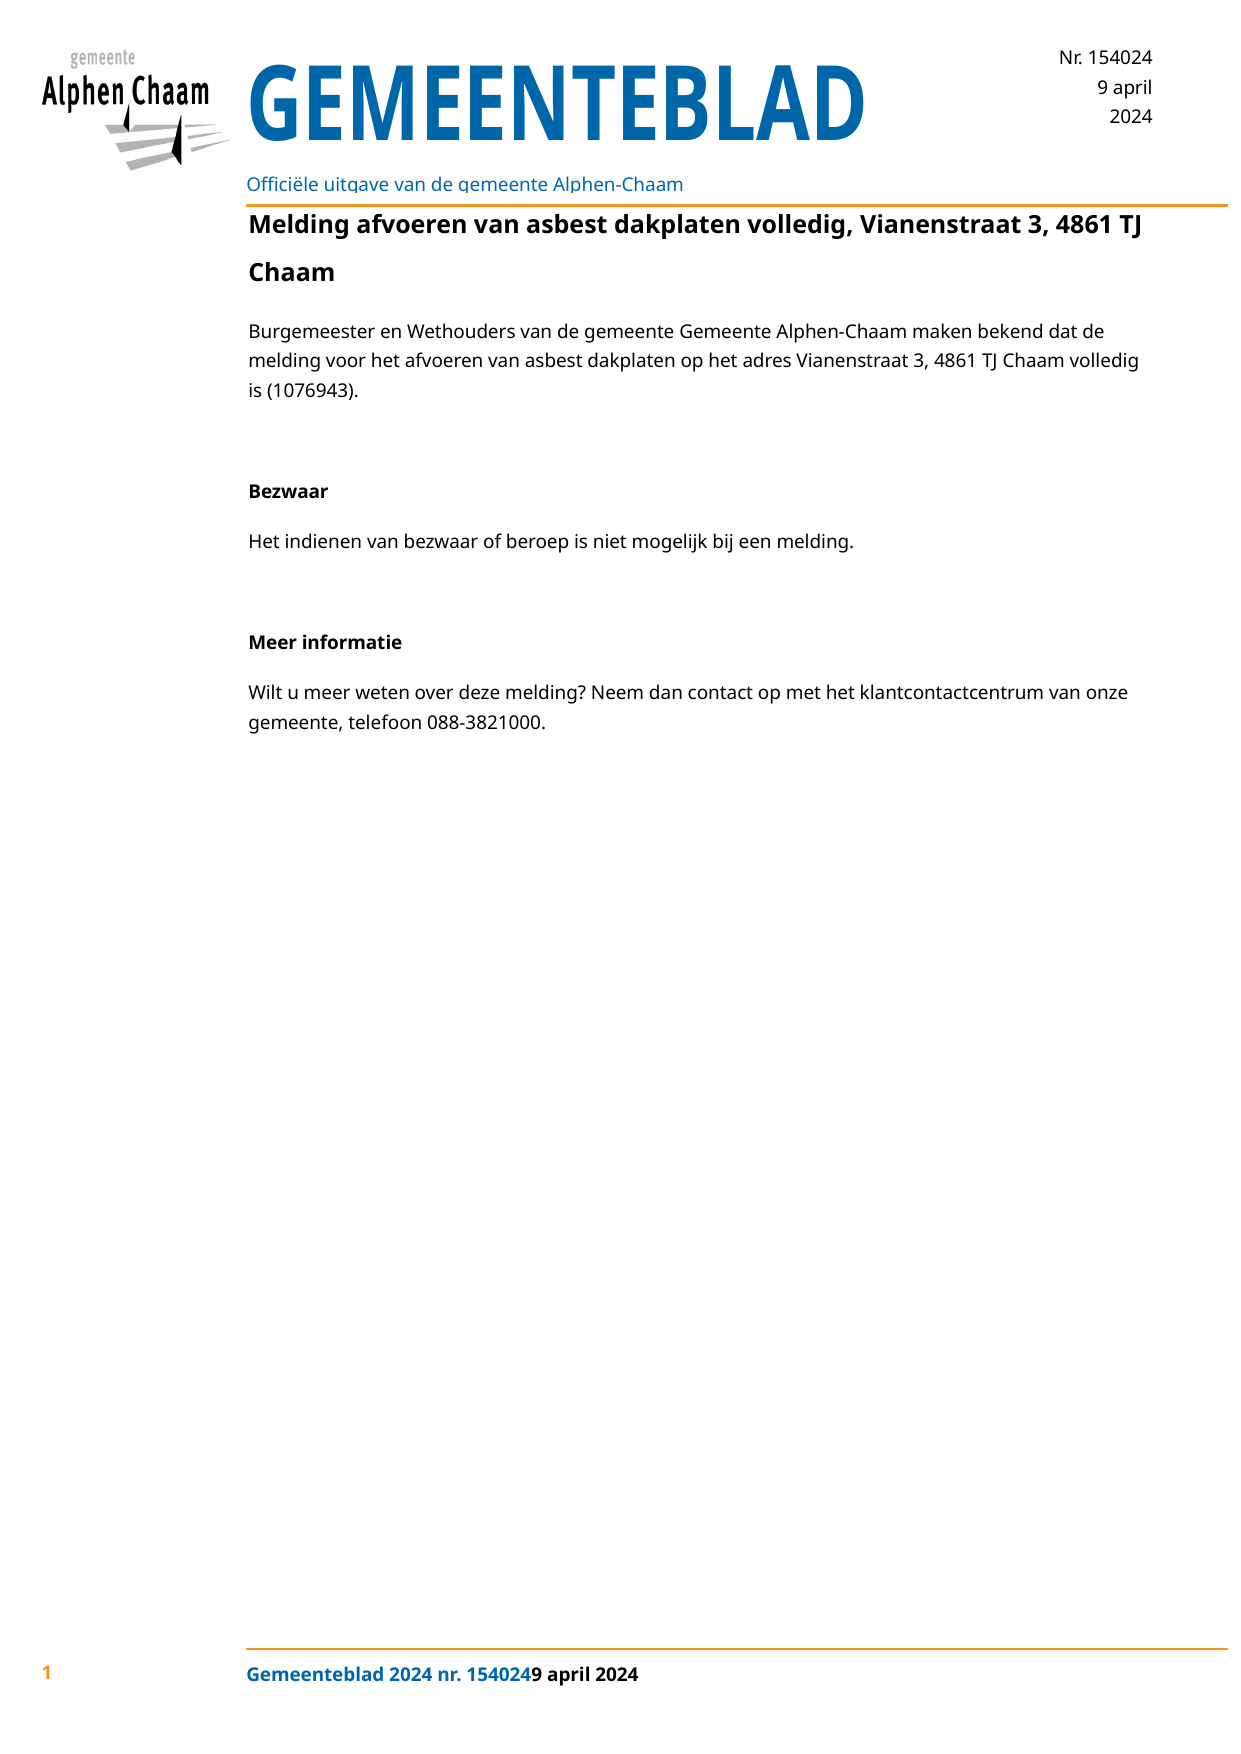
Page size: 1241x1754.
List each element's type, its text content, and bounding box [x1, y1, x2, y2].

picture [41, 47, 231, 172]
text Melding afvoeren van asbest dakplaten volledig, Vianenstraat 3, 4861 TJ Chaam [248, 207, 1152, 288]
text Meer informatie [248, 629, 1152, 655]
text Wilt u meer weten over deze melding? Neem dan contact op met het klantcontactcentrum van onze gemeente, telefoon 088-3821000. [248, 679, 1152, 735]
text Bezwaar [248, 478, 1152, 504]
text Burgemeester en Wethouders van de gemeente Gemeente Alphen-Chaam maken bekend dat de melding voor het afvoeren van asbest dakplaten op het adres Vianenstraat 3, 4861 TJ Chaam volledig is (1076943). [248, 318, 1152, 403]
text Het indienen van bezwaar of beroep is niet mogelijk bij een melding. [248, 528, 1152, 554]
